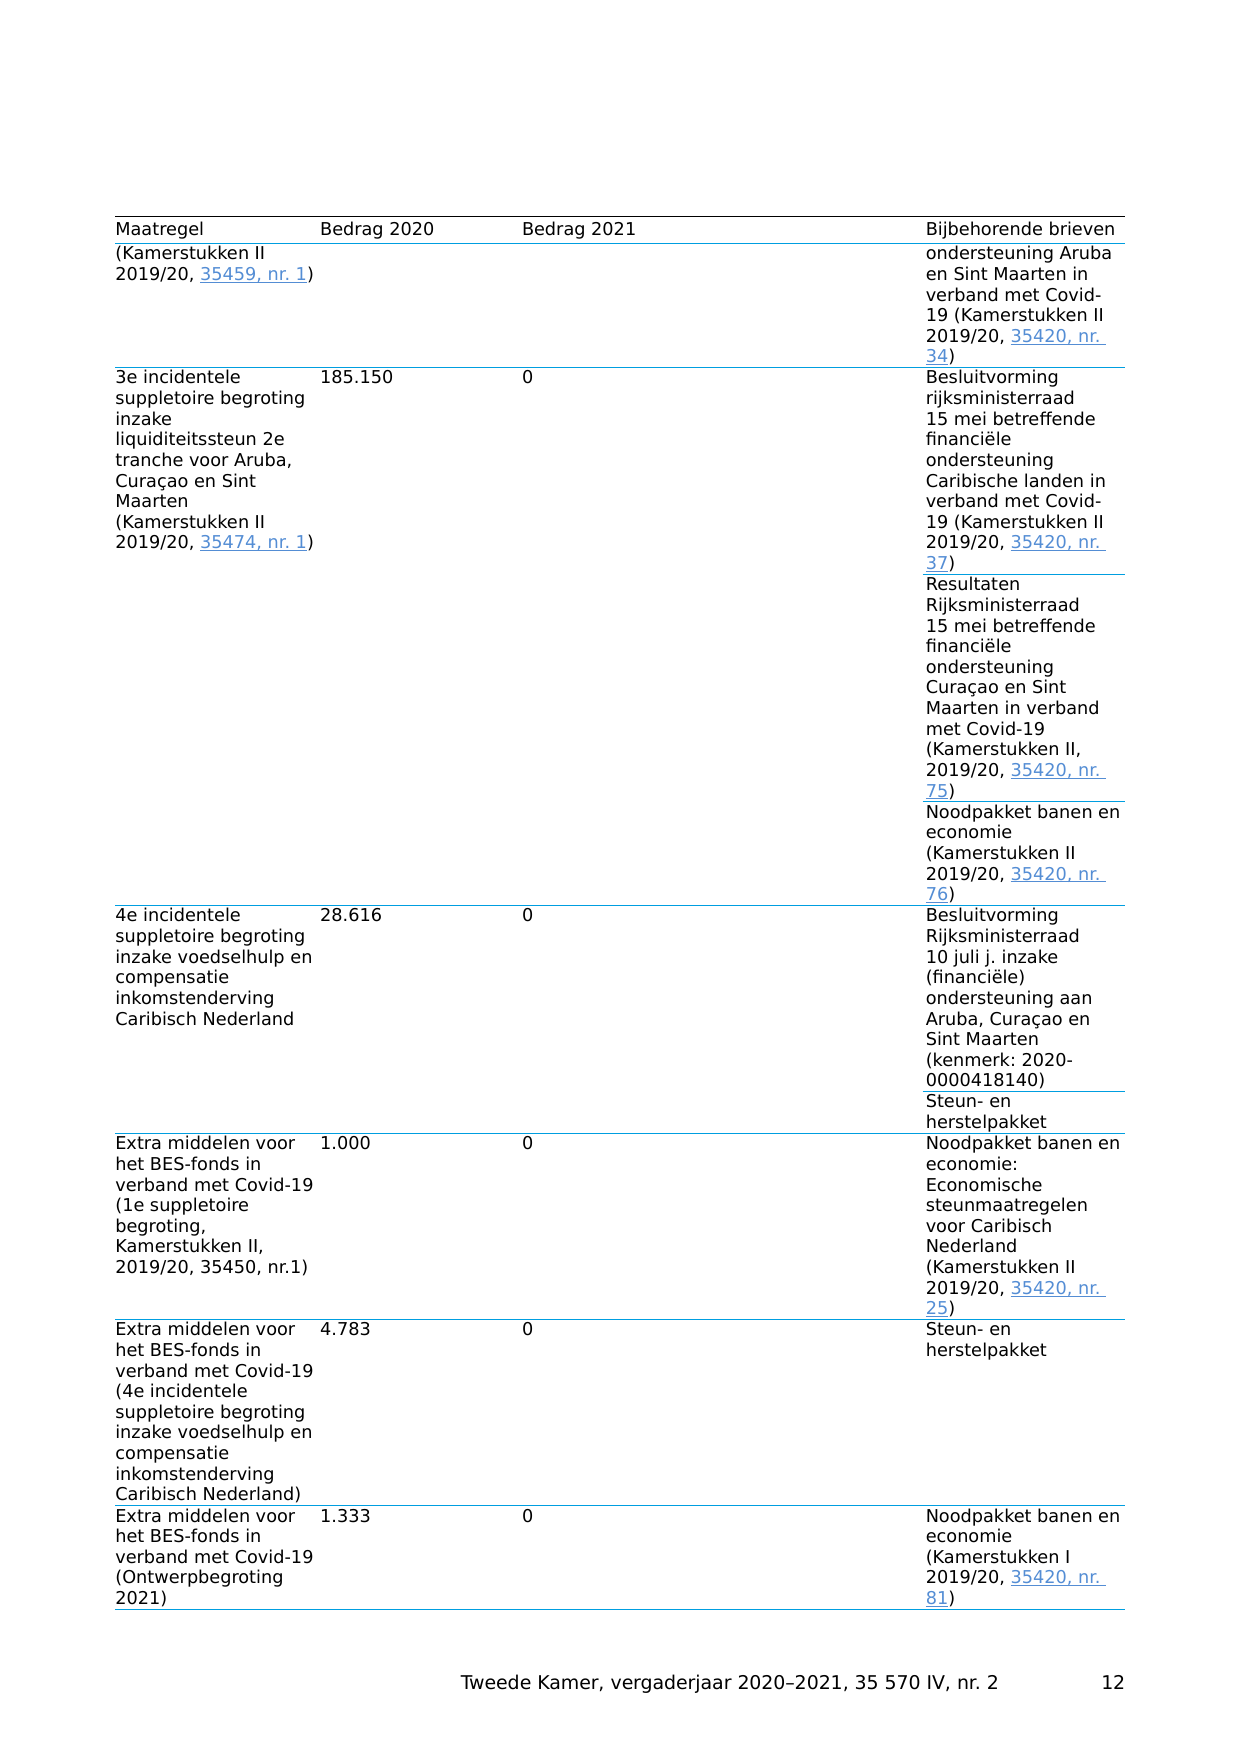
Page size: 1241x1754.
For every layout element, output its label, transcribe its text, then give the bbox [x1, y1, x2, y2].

table_cell 1.333 [317, 1506, 519, 1609]
table_cell 0 [519, 1320, 721, 1505]
table_cell [721, 1506, 923, 1609]
table_cell [721, 906, 923, 1133]
table_cell Bedrag 2021 [519, 217, 721, 243]
table_cell Noodpakket banen en economie: Economische steunmaatregelen voor Caribisch Nederland (Kamerstukken II 2019/20, 35420, nr. 25) [923, 1134, 1125, 1319]
table_cell Besluitvorming Rijksministerraad 10 juli j. inzake (financiële) ondersteuning aan Aruba, Curaçao en Sint Maarten (kenmerk: 2020-0000418140) [923, 906, 1125, 1091]
table_cell [721, 244, 923, 367]
table_cell Noodpakket banen en economie (Kamerstukken II 2019/20, 35420, nr. 76) [923, 802, 1125, 905]
table_cell [721, 217, 923, 243]
table_cell Steun- en herstelpakket [923, 1092, 1125, 1133]
table_cell [721, 368, 923, 905]
table_cell Steun- en herstelpakket [923, 1320, 1125, 1505]
table_cell Extra middelen voor het BES-fonds in verband met Covid-19 (1e suppletoire begroting, Kamerstukken II, 2019/20, 35450, nr.1) [115, 1134, 317, 1319]
table_cell 4.783 [317, 1320, 519, 1505]
table_cell 0 [519, 368, 721, 905]
table_header Tabel 2 Coronamaatregelen op de begroting Koninkrijksrelaties (bedragen x € 1.000) [115, 191, 1125, 216]
table_cell 4e incidentele suppletoire begroting inzake voedselhulp en compensatie inkomstenderving Caribisch Nederland [115, 906, 317, 1133]
table_cell Extra middelen voor het BES-fonds in verband met Covid-19 (Ontwerpbegroting 2021) [115, 1506, 317, 1609]
table_cell Noodpakket banen en economie (Kamerstukken I 2019/20, 35420, nr. 81) [923, 1506, 1125, 1609]
table_cell [721, 1134, 923, 1319]
table_cell Besluitvorming rijksministerraad 15 mei betreffende financiële ondersteuning Caribische landen in verband met Covid-19 (Kamerstukken II 2019/20, 35420, nr. 37) [923, 368, 1125, 574]
table_cell 28.616 [317, 906, 519, 1133]
table_cell 3e incidentele suppletoire begroting inzake liquiditeitssteun 2e tranche voor Aruba, Curaçao en Sint Maarten (Kamerstukken II 2019/20, 35474, nr. 1) [115, 368, 317, 905]
table_cell 0 [519, 1134, 721, 1319]
table_cell [721, 1320, 923, 1505]
table_cell Bijbehorende brieven [923, 217, 1125, 243]
table_cell Bedrag 2020 [317, 217, 519, 243]
table_cell [519, 244, 721, 367]
table_cell (Kamerstukken II 2019/20, 35459, nr. 1) [115, 244, 317, 367]
table_cell Maatregel [115, 217, 317, 243]
table_cell 0 [519, 1506, 721, 1609]
table_cell [317, 244, 519, 367]
table_cell 185.150 [317, 368, 519, 905]
table_cell Extra middelen voor het BES-fonds in verband met Covid-19 (4e incidentele suppletoire begroting inzake voedselhulp en compensatie inkomstenderving Caribisch Nederland) [115, 1320, 317, 1505]
table_cell Resultaten Rijksministerraad 15 mei betreffende financiële ondersteuning Curaçao en Sint Maarten in verband met Covid-19 (Kamerstukken II, 2019/20, 35420, nr. 75) [923, 575, 1125, 801]
table_cell 1.000 [317, 1134, 519, 1319]
table_cell 0 [519, 906, 721, 1133]
table_cell ondersteuning Aruba en Sint Maarten in verband met Covid-19 (Kamerstukken II 2019/20, 35420, nr. 34) [923, 244, 1125, 367]
